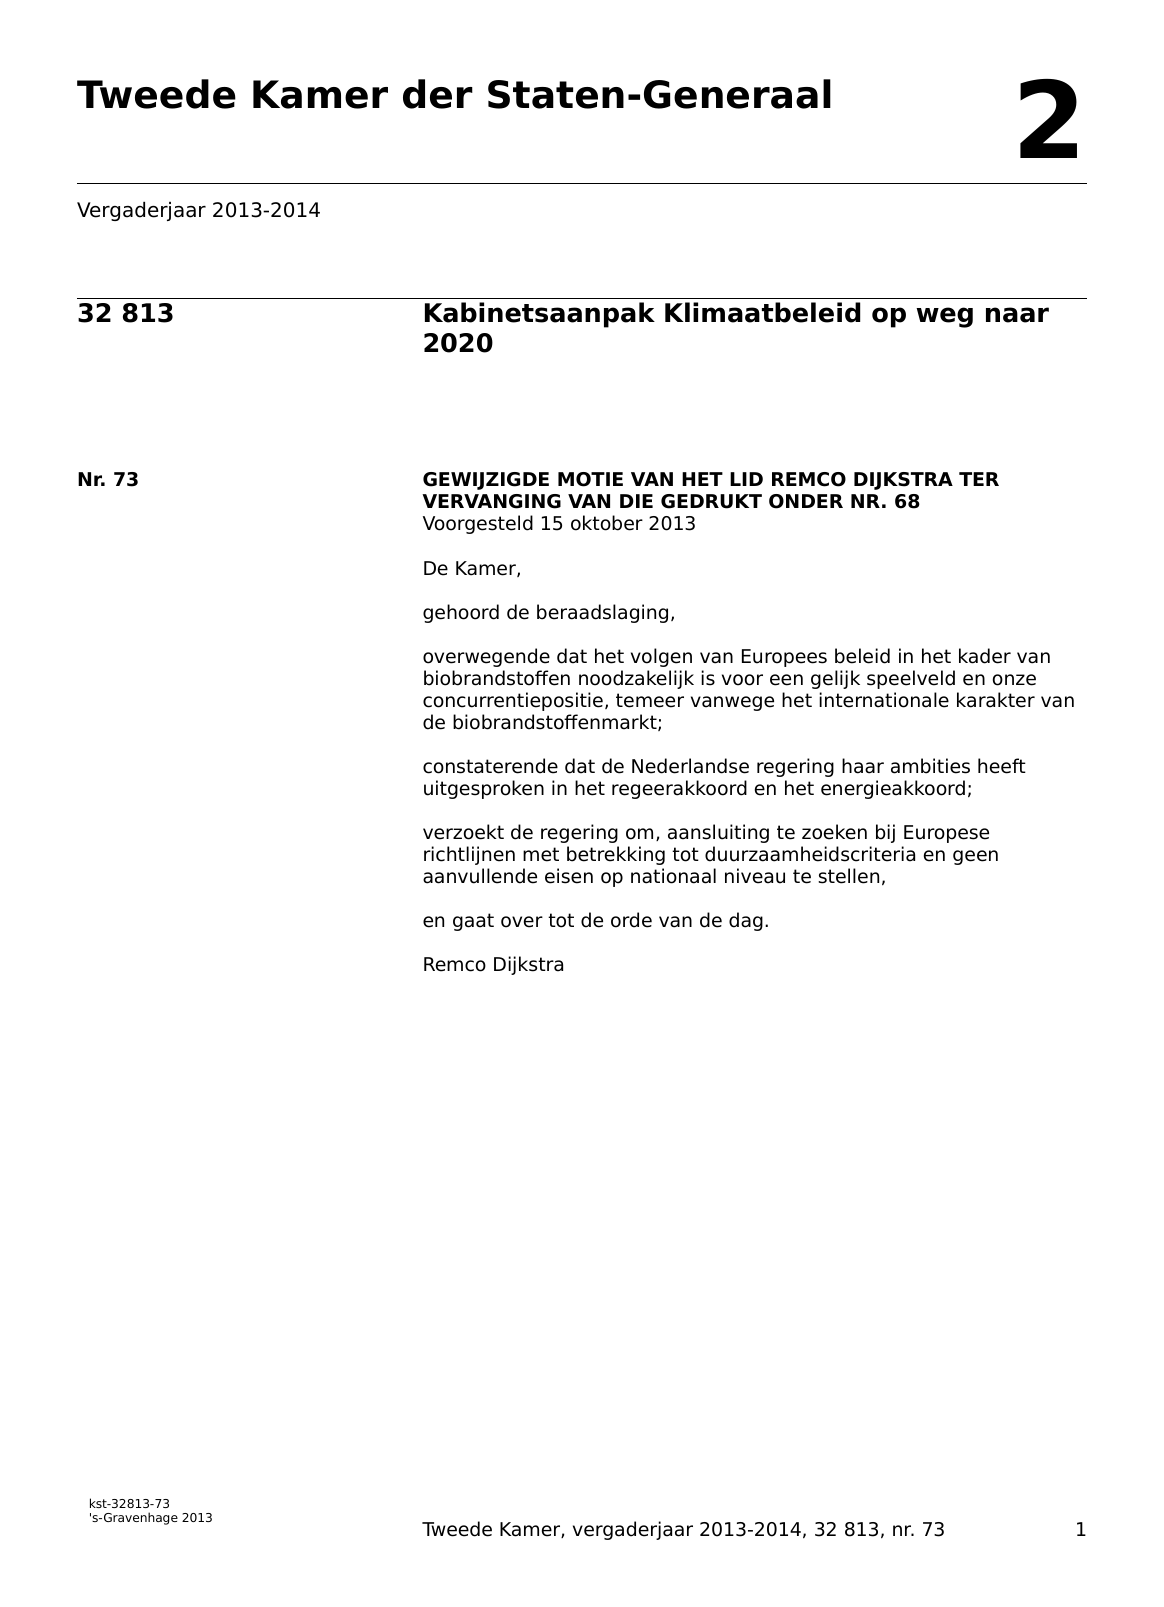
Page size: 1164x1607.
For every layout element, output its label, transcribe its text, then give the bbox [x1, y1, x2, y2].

subtitle 32 813 Kabinetsaanpak Klimaatbeleid op weg naar 2020 [77, 299, 1087, 358]
subtitle Nr. 73 GEWIJZIGDE MOTIE VAN HET LID REMCO DIJKSTRA TER VERVANGING VAN DIE GEDRUKT ONDER NR. 68 [77, 469, 1087, 513]
text verzoekt de regering om, aansluiting te zoeken bij Europese richtlijnen met betrekking tot duurzaamheidscriteria en geen aanvullende eisen op nationaal niveau te stellen, [422, 822, 1087, 888]
text De Kamer, [422, 557, 1087, 579]
text Remco Dijkstra [422, 954, 1087, 976]
text kst-32813-73 [88, 1497, 323, 1511]
text constaterende dat de Nederlandse regering haar ambities heeft uitgesproken in het regeerakkoord en het energieakkoord; [422, 756, 1087, 800]
text en gaat over tot de orde van de dag. [422, 910, 1087, 932]
text overwegende dat het volgen van Europees beleid in het kader van biobrandstoffen noodzakelijk is voor een gelijk speelveld en onze concurrentiepositie, temeer vanwege het internationale karakter van de biobrandstoffenmarkt; [422, 646, 1087, 734]
text Voorgesteld 15 oktober 2013 [422, 513, 1087, 535]
table_cell Vergaderjaar 2013-2014 [77, 184, 1087, 298]
text 's-Gravenhage 2013 [88, 1511, 323, 1525]
table_header Tweede Kamer der Staten-Generaal [77, 59, 886, 183]
table_header 2 [886, 59, 1087, 183]
text gehoord de beraadslaging, [422, 602, 1087, 624]
